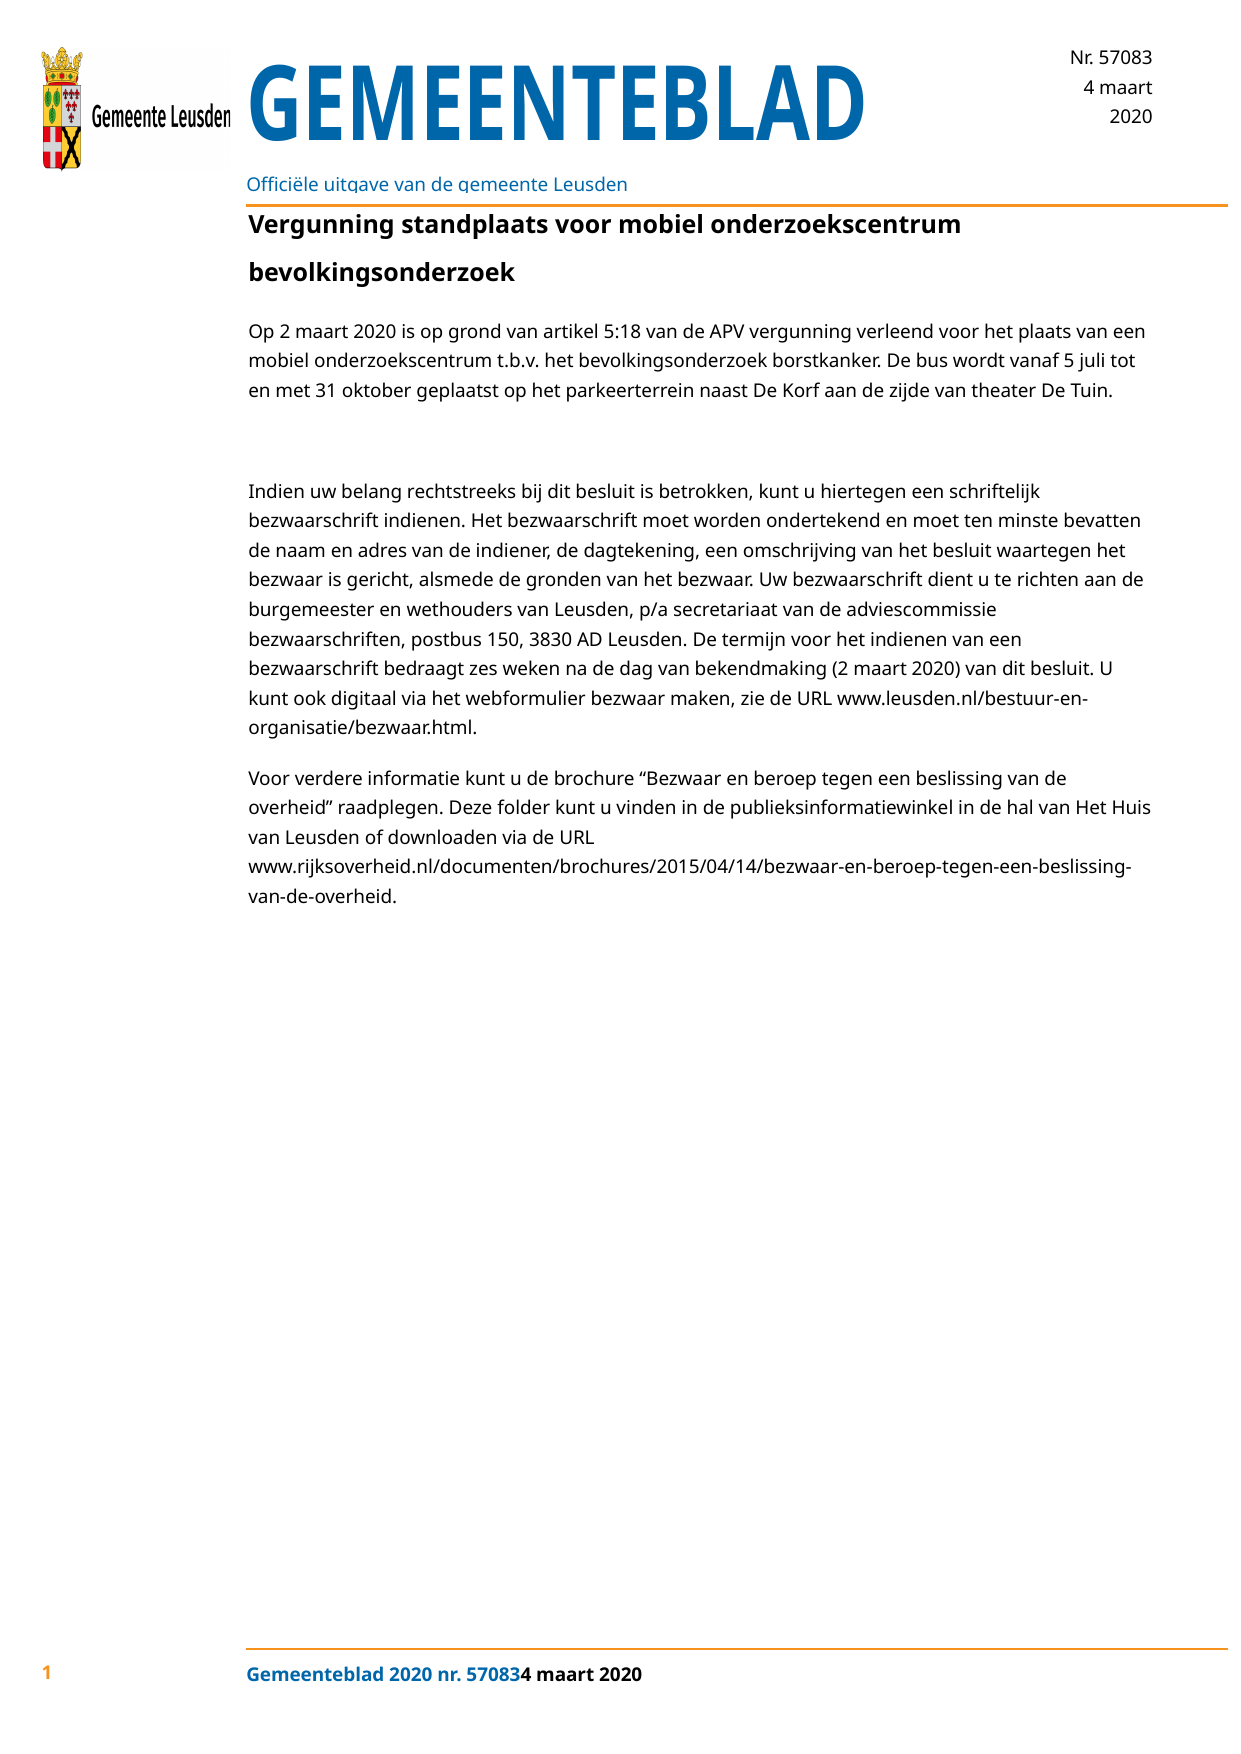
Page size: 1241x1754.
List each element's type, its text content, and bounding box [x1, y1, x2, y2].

text Vergunning standplaats voor mobiel onderzoekscentrum bevolkingsonderzoek [248, 207, 1152, 288]
text Op 2 maart 2020 is op grond van artikel 5:18 van de APV vergunning verleend voor het plaats van een mobiel onderzoekscentrum t.b.v. het bevolkingsonderzoek borstkanker. De bus wordt vanaf 5 juli tot en met 31 oktober geplaatst op het parkeerterrein naast De Korf aan de zijde van theater De Tuin. [248, 318, 1152, 403]
text Voor verdere informatie kunt u de brochure “Bezwaar en beroep tegen een beslissing van de overheid” raadplegen. Deze folder kunt u vinden in de publieksinformatiewinkel in de hal van Het Huis van Leusden of downloaden via de URL www.rijksoverheid.nl/documenten/brochures/2015/04/14/bezwaar-en-beroep-tegen-een-beslissing-van-de-overheid. [248, 765, 1152, 909]
picture [41, 47, 231, 172]
text Indien uw belang rechtstreeks bij dit besluit is betrokken, kunt u hiertegen een schriftelijk bezwaarschrift indienen. Het bezwaarschrift moet worden ondertekend en moet ten minste bevatten de naam en adres van de indiener, de dagtekening, een omschrijving van het besluit waartegen het bezwaar is gericht, alsmede de gronden van het bezwaar. Uw bezwaarschrift dient u te richten aan de burgemeester en wethouders van Leusden, p/a secretariaat van de adviescommissie bezwaarschriften, postbus 150, 3830 AD Leusden. De termijn voor het indienen van een bezwaarschrift bedraagt zes weken na de dag van bekendmaking (2 maart 2020) van dit besluit. U kunt ook digitaal via het webformulier bezwaar maken, zie de URL www.leusden.nl/bestuur-en-organisatie/bezwaar.html. [248, 478, 1152, 740]
